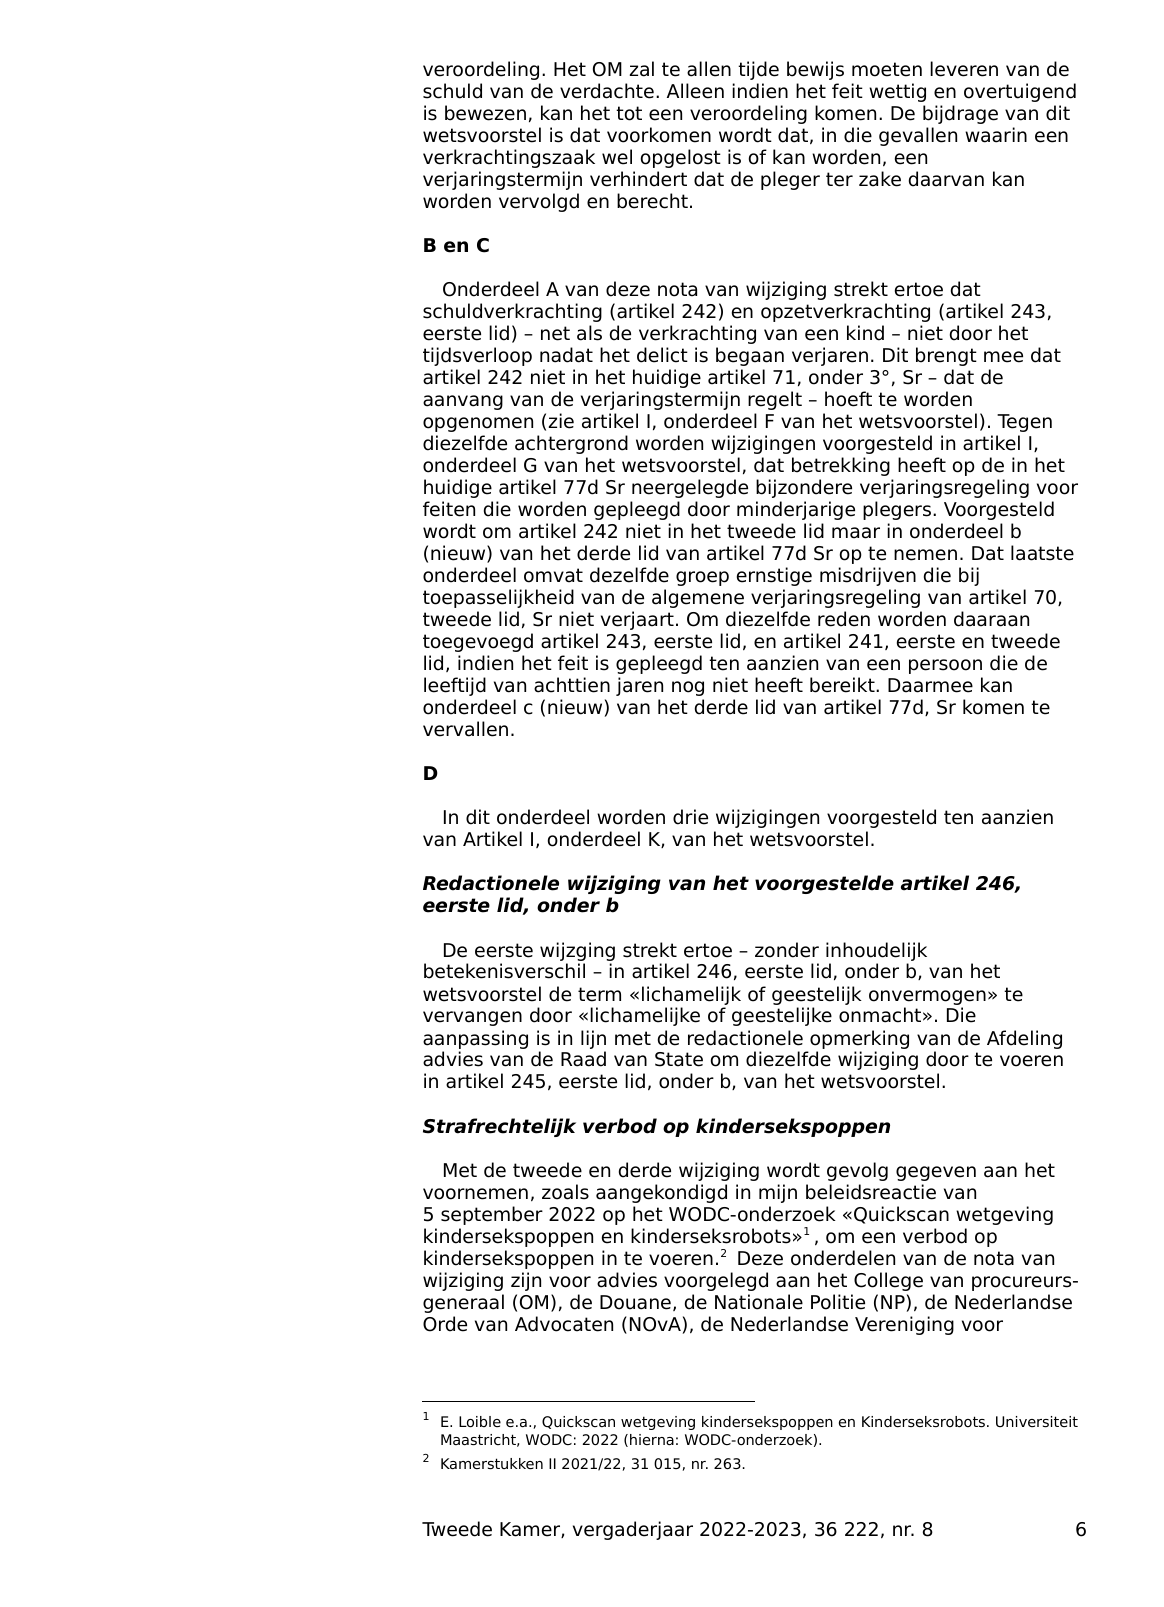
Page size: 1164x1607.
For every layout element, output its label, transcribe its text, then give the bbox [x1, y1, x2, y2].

text De eerste wijzging strekt ertoe – zonder inhoudelijk betekenisverschil – in artikel 246, eerste lid, onder b, van het wetsvoorstel de term «lichamelijk of geestelijk onvermogen» te vervangen door «lichamelijke of geestelijke onmacht». Die aanpassing is in lijn met de redactionele opmerking van de Afdeling advies van de Raad van State om diezelfde wijziging door te voeren in artikel 245, eerste lid, onder b, van het wetsvoorstel. [422, 939, 1087, 1093]
text Onderdeel A van deze nota van wijziging strekt ertoe dat schuldverkrachting (artikel 242) en opzetverkrachting (artikel 243, eerste lid) – net als de verkrachting van een kind – niet door het tijdsverloop nadat het delict is begaan verjaren. Dit brengt mee dat artikel 242 niet in het huidige artikel 71, onder 3°, Sr – dat de aanvang van de verjaringstermijn regelt – hoeft te worden opgenomen (zie artikel I, onderdeel F van het wetsvoorstel). Tegen diezelfde achtergrond worden wijzigingen voorgesteld in artikel I, onderdeel G van het wetsvoorstel, dat betrekking heeft op de in het huidige artikel 77d Sr neergelegde bijzondere verjaringsregeling voor feiten die worden gepleegd door minderjarige plegers. Voorgesteld wordt om artikel 242 niet in het tweede lid maar in onderdeel b (nieuw) van het derde lid van artikel 77d Sr op te nemen. Dat laatste onderdeel omvat dezelfde groep ernstige misdrijven die bij toepasselijkheid van de algemene verjaringsregeling van artikel 70, tweede lid, Sr niet verjaart. Om diezelfde reden worden daaraan toegevoegd artikel 243, eerste lid, en artikel 241, eerste en tweede lid, indien het feit is gepleegd ten aanzien van een persoon die de leeftijd van achttien jaren nog niet heeft bereikt. Daarmee kan onderdeel c (nieuw) van het derde lid van artikel 77d, Sr komen te vervallen. [422, 279, 1087, 741]
text Met de tweede en derde wijziging wordt gevolg gegeven aan het voornemen, zoals aangekondigd in mijn beleidsreactie van 5 september 2022 op het WODC-onderzoek «Quickscan wetgeving kindersekspoppen en kinderseksrobots», om een verbod op kindersekspoppen in te voeren. Deze onderdelen van de nota van wijziging zijn voor advies voorgelegd aan het College van procureurs-generaal (OM), de Douane, de Nationale Politie (NP), de Nederlandse Orde van Advocaten (NOvA), de Nederlandse Vereniging voor [422, 1160, 1087, 1336]
text veroordeling. Het OM zal te allen tijde bewijs moeten leveren van de schuld van de verdachte. Alleen indien het feit wettig en overtuigend is bewezen, kan het tot een veroordeling komen. De bijdrage van dit wetsvoorstel is dat voorkomen wordt dat, in die gevallen waarin een verkrachtingszaak wel opgelost is of kan worden, een verjaringstermijn verhindert dat de pleger ter zake daarvan kan worden vervolgd en berecht. [422, 59, 1087, 213]
subtitle D [422, 763, 1087, 785]
subtitle B en C [422, 235, 1087, 257]
text In dit onderdeel worden drie wijzigingen voorgesteld ten aanzien van Artikel I, onderdeel K, van het wetsvoorstel. [422, 807, 1087, 851]
subtitle Redactionele wijziging van het voorgestelde artikel 246, eerste lid, onder b [422, 873, 1087, 917]
subtitle Strafrechtelijk verbod op kindersekspoppen [422, 1116, 1087, 1137]
text Kamerstukken II 2021/22, 31 015, nr. 263. [422, 1452, 1087, 1474]
text E. Loible e.a., Quickscan wetgeving kindersekspoppen en Kinderseksrobots. Universiteit Maastricht, WODC: 2022 (hierna: WODC-onderzoek). [422, 1410, 1087, 1449]
